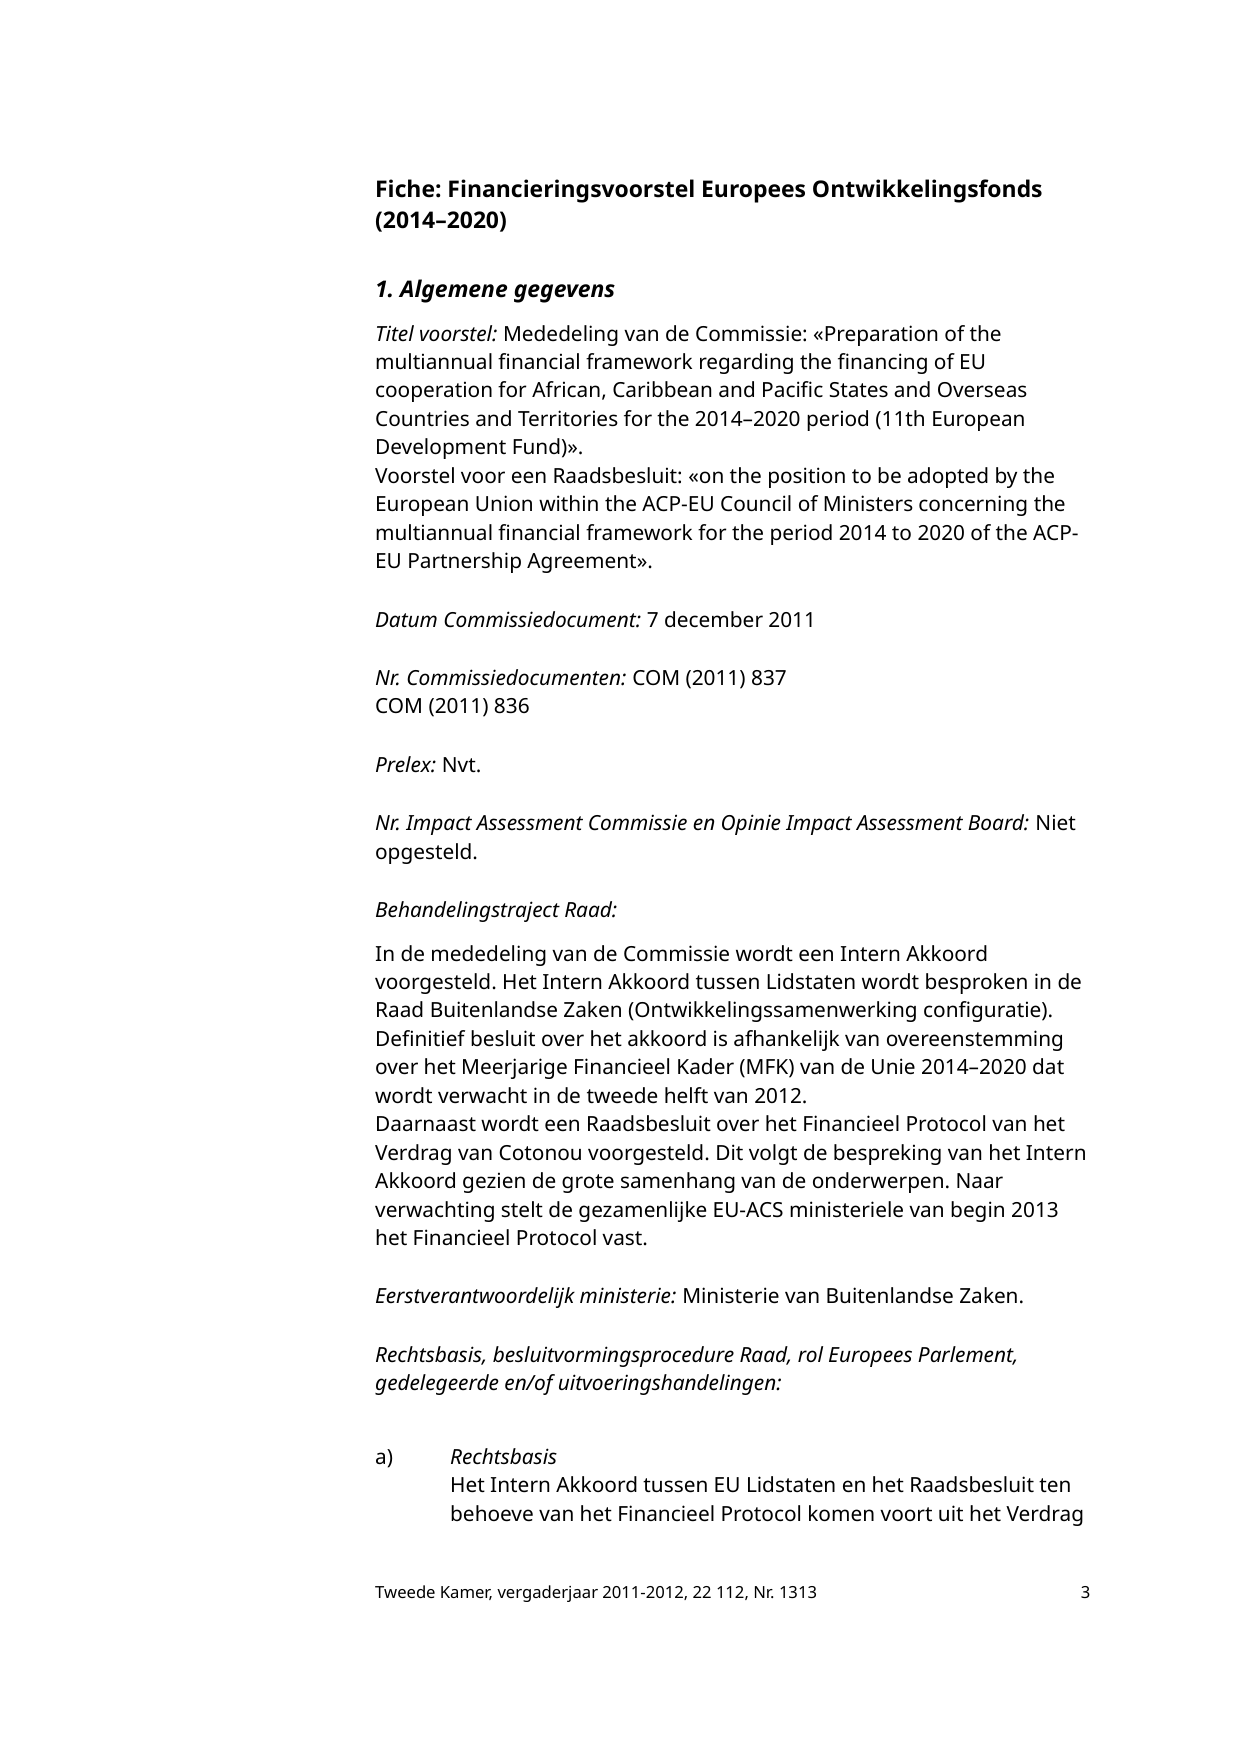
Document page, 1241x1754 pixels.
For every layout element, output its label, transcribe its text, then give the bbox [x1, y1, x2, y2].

text Datum Commissiedocument: 7 december 2011 [375, 605, 1090, 633]
list Rechtsbasis [375, 1442, 1090, 1470]
text Nr. Impact Assessment Commissie en Opinie Impact Assessment Board: Niet opgesteld. [375, 808, 1090, 865]
text In de mededeling van de Commissie wordt een Intern Akkoord voorgesteld. Het Intern Akkoord tussen Lidstaten wordt besproken in de Raad Buitenlandse Zaken (Ontwikkelingssamenwerking configuratie). Definitief besluit over het akkoord is afhankelijk van overeenstemming over het Meerjarige Financieel Kader (MFK) van de Unie 2014–2020 dat wordt verwacht in de tweede helft van 2012. [375, 939, 1090, 1109]
text Voorstel voor een Raadsbesluit: «on the position to be adopted by the European Union within the ACP-EU Council of Ministers concerning the multiannual financial framework for the period 2014 to 2020 of the ACP-EU Partnership Agreement». [375, 461, 1090, 575]
text COM (2011) 836 [375, 692, 1090, 720]
text Prelex: Nvt. [375, 750, 1090, 778]
text Behandelingstraject Raad: [375, 895, 1090, 924]
text Titel voorstel: Mededeling van de Commissie: «Preparation of the multiannual financial framework regarding the financing of EU cooperation for African, Caribbean and Pacific States and Overseas Countries and Territories for the 2014–2020 period (11th European Development Fund)». [375, 319, 1090, 461]
subtitle 1. Algemene gegevens [375, 272, 1090, 304]
subtitle Fiche: Financieringsvoorstel Europees Ontwikkelingsfonds (2014–2020) [375, 172, 1090, 235]
text Nr. Commissiedocumenten: COM (2011) 837 [375, 663, 1090, 692]
text Rechtsbasis, besluitvormingsprocedure Raad, rol Europees Parlement, gedelegeerde en/of uitvoeringshandelingen: [375, 1340, 1090, 1397]
text Daarnaast wordt een Raadsbesluit over het Financieel Protocol van het Verdrag van Cotonou voorgesteld. Dit volgt de bespreking van het Intern Akkoord gezien de grote samenhang van de onderwerpen. Naar verwachting stelt de gezamenlijke EU-ACS ministeriele van begin 2013 het Financieel Protocol vast. [375, 1109, 1090, 1252]
text Eerstverantwoordelijk ministerie: Ministerie van Buitenlandse Zaken. [375, 1282, 1090, 1310]
list Het Intern Akkoord tussen EU Lidstaten en het Raadsbesluit ten behoeve van het Financieel Protocol komen voort uit het Verdrag [375, 1470, 1090, 1527]
